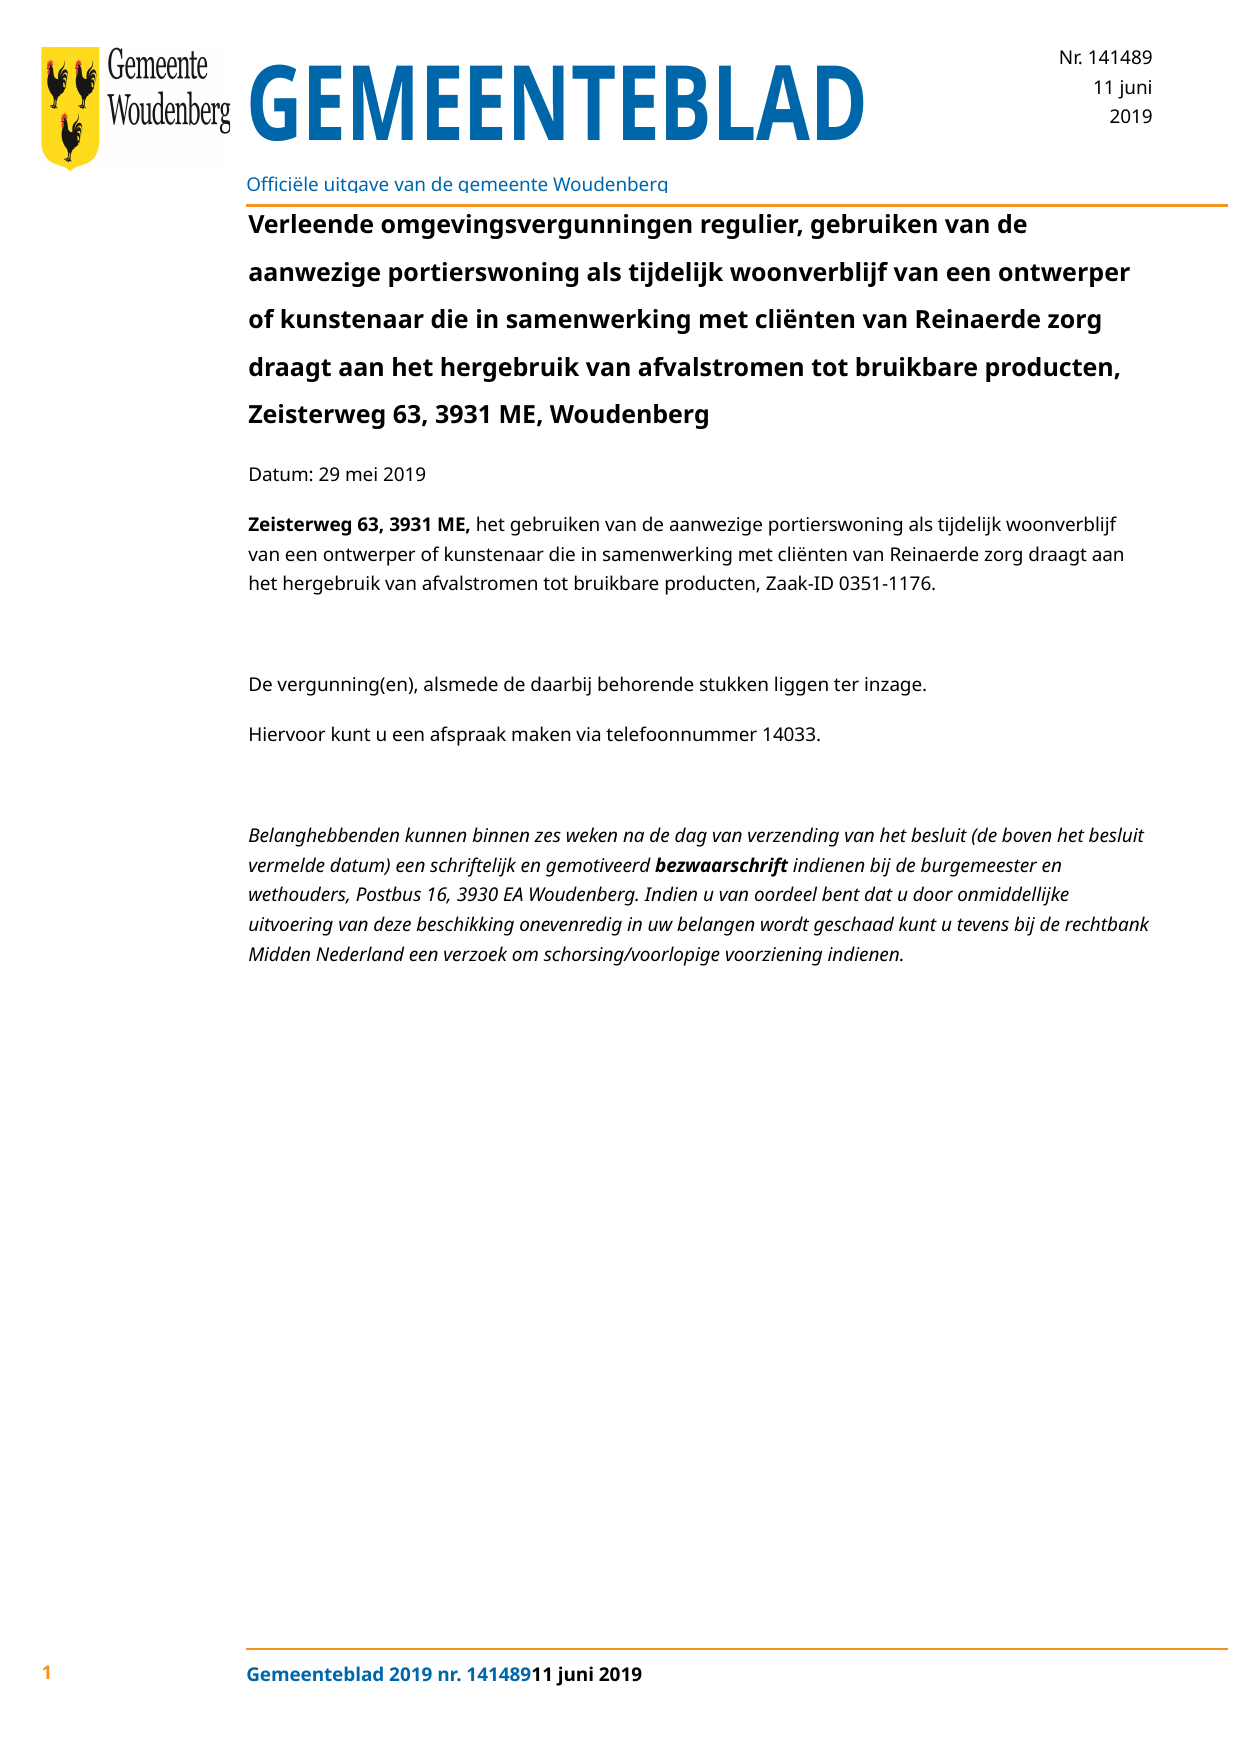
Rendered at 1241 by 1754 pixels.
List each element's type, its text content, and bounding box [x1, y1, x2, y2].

picture [41, 47, 231, 172]
text Hiervoor kunt u een afspraak maken via telefoonnummer 14033. [248, 722, 1152, 747]
text Belanghebbenden kunnen binnen zes weken na de dag van verzending van het besluit (de boven het besluit vermelde datum) een schriftelijk en gemotiveerd bezwaarschrift indienen bij de burgemeester en wethouders, Postbus 16, 3930 EA Woudenberg. Indien u van oordeel bent dat u door onmiddellijke uitvoering van deze beschikking onevenredig in uw belangen wordt geschaad kunt u tevens bij de rechtbank Midden Nederland een verzoek om schorsing/voorlopige voorziening indienen. [248, 822, 1152, 966]
text Verleende omgevingsvergunningen regulier, gebruiken van de aanwezige portierswoning als tijdelijk woonverblijf van een ontwerper of kunstenaar die in samenwerking met cliënten van Reinaerde zorg draagt aan het hergebruik van afvalstromen tot bruikbare producten, Zeisterweg 63, 3931 ME, Woudenberg [248, 207, 1152, 431]
text Datum: 29 mei 2019 [248, 461, 1152, 486]
text Zeisterweg 63, 3931 ME, het gebruiken van de aanwezige portierswoning als tijdelijk woonverblijf van een ontwerper of kunstenaar die in samenwerking met cliënten van Reinaerde zorg draagt aan het hergebruik van afvalstromen tot bruikbare producten, Zaak-ID 0351-1176. [248, 511, 1152, 596]
text De vergunning(en), alsmede de daarbij behorende stukken liggen ter inzage. [248, 671, 1152, 697]
